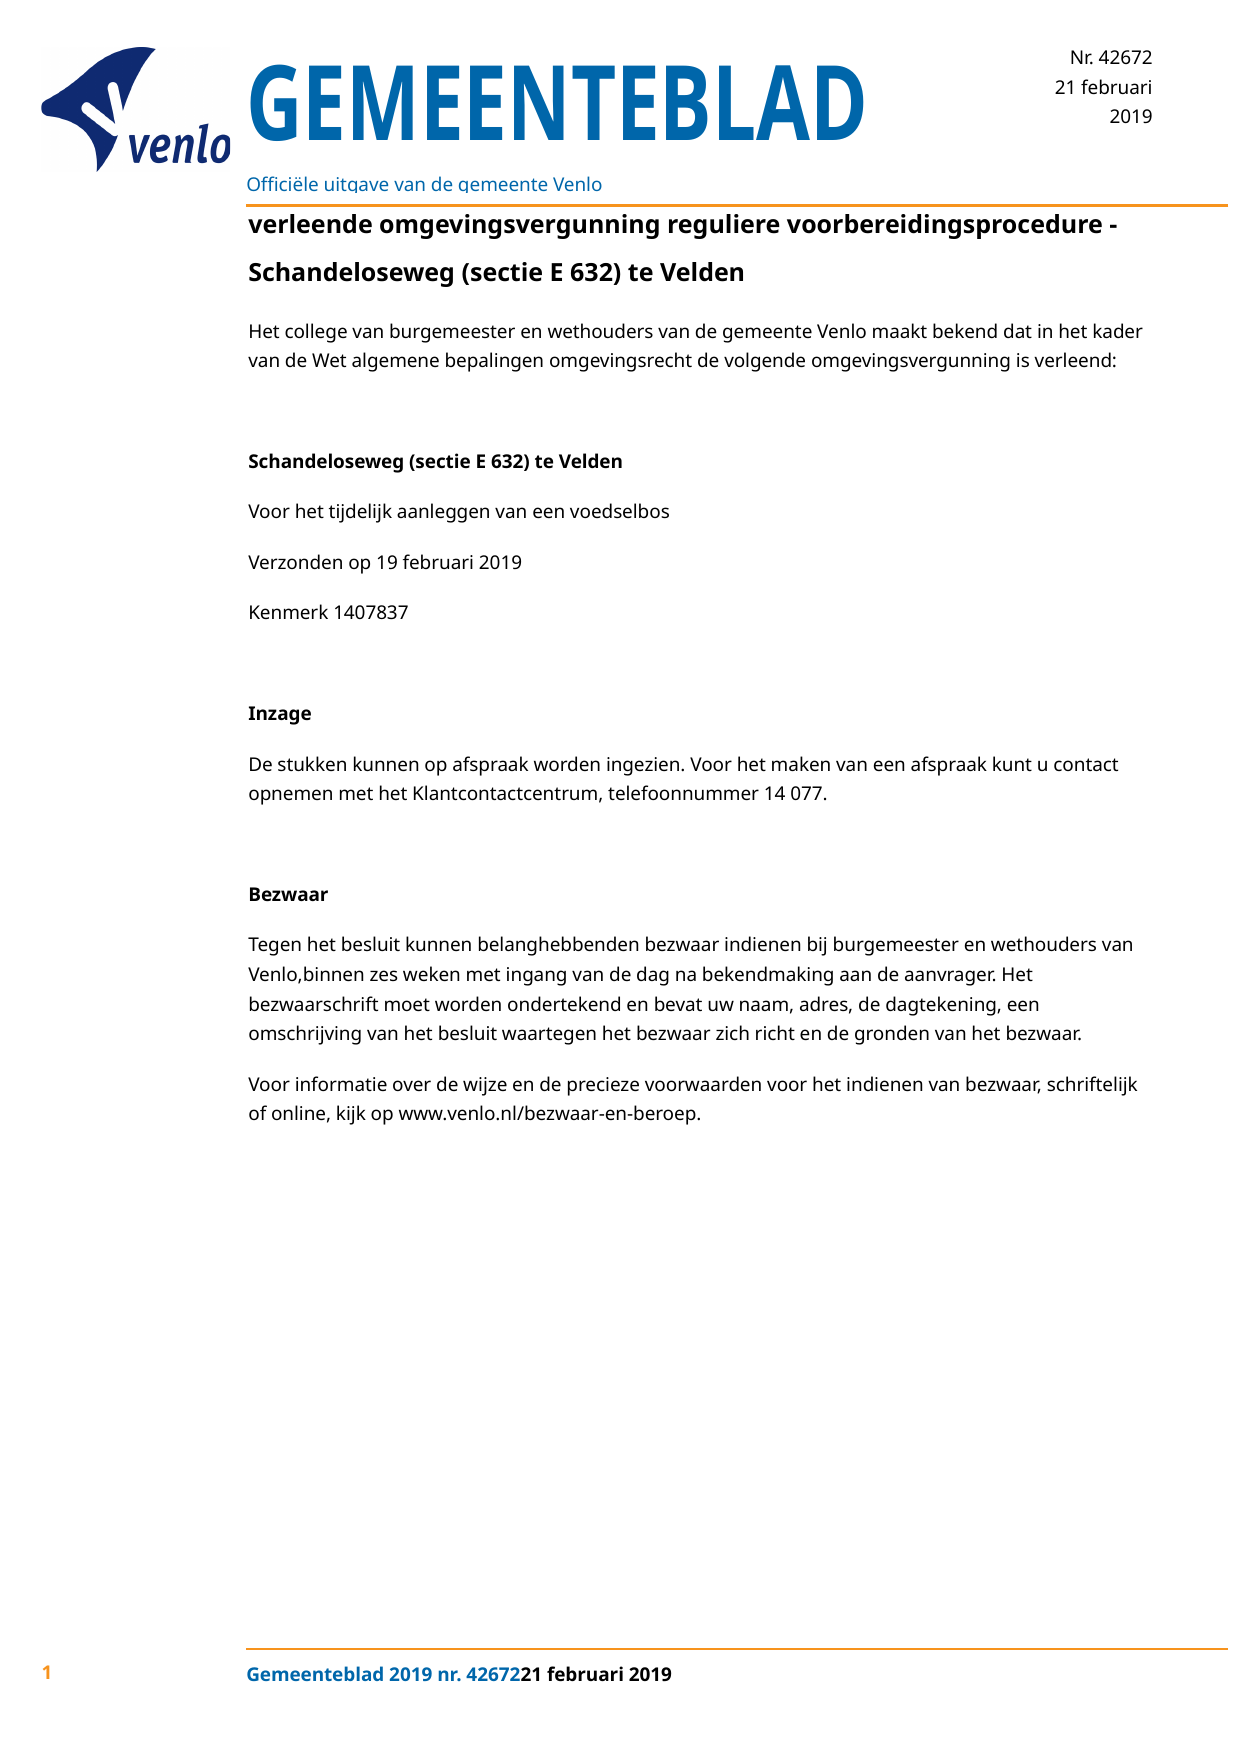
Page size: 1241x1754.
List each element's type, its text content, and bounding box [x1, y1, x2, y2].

text Voor het tijdelijk aanleggen van een voedselbos [248, 499, 1152, 524]
text De stukken kunnen op afspraak worden ingezien. Voor het maken van een afspraak kunt u contact opnemen met het Klantcontactcentrum, telefoonnummer 14 077. [248, 751, 1152, 806]
text verleende omgevingsvergunning reguliere voorbereidingsprocedure - Schandeloseweg (sectie E 632) te Velden [248, 207, 1152, 288]
text Verzonden op 19 februari 2019 [248, 549, 1152, 575]
text Voor informatie over de wijze en de precieze voorwaarden voor het indienen van bezwaar, schriftelijk of online, kijk op www.venlo.nl/bezwaar-en-beroep. [248, 1071, 1152, 1126]
text Schandeloseweg (sectie E 632) te Velden [248, 448, 1152, 474]
text Bezwaar [248, 881, 1152, 907]
text Tegen het besluit kunnen belanghebbenden bezwaar indienen bij burgemeester en wethouders van Venlo,binnen zes weken met ingang van de dag na bekendmaking aan de aanvrager. Het bezwaarschrift moet worden ondertekend en bevat uw naam, adres, de dagtekening, een omschrijving van het besluit waartegen het bezwaar zich richt en de gronden van het bezwaar. [248, 932, 1152, 1046]
text Het college van burgemeester en wethouders van de gemeente Venlo maakt bekend dat in het kader van de Wet algemene bepalingen omgevingsrecht de volgende omgevingsvergunning is verleend: [248, 318, 1152, 373]
text Inzage [248, 700, 1152, 726]
text Kenmerk 1407837 [248, 599, 1152, 625]
picture [41, 47, 231, 172]
